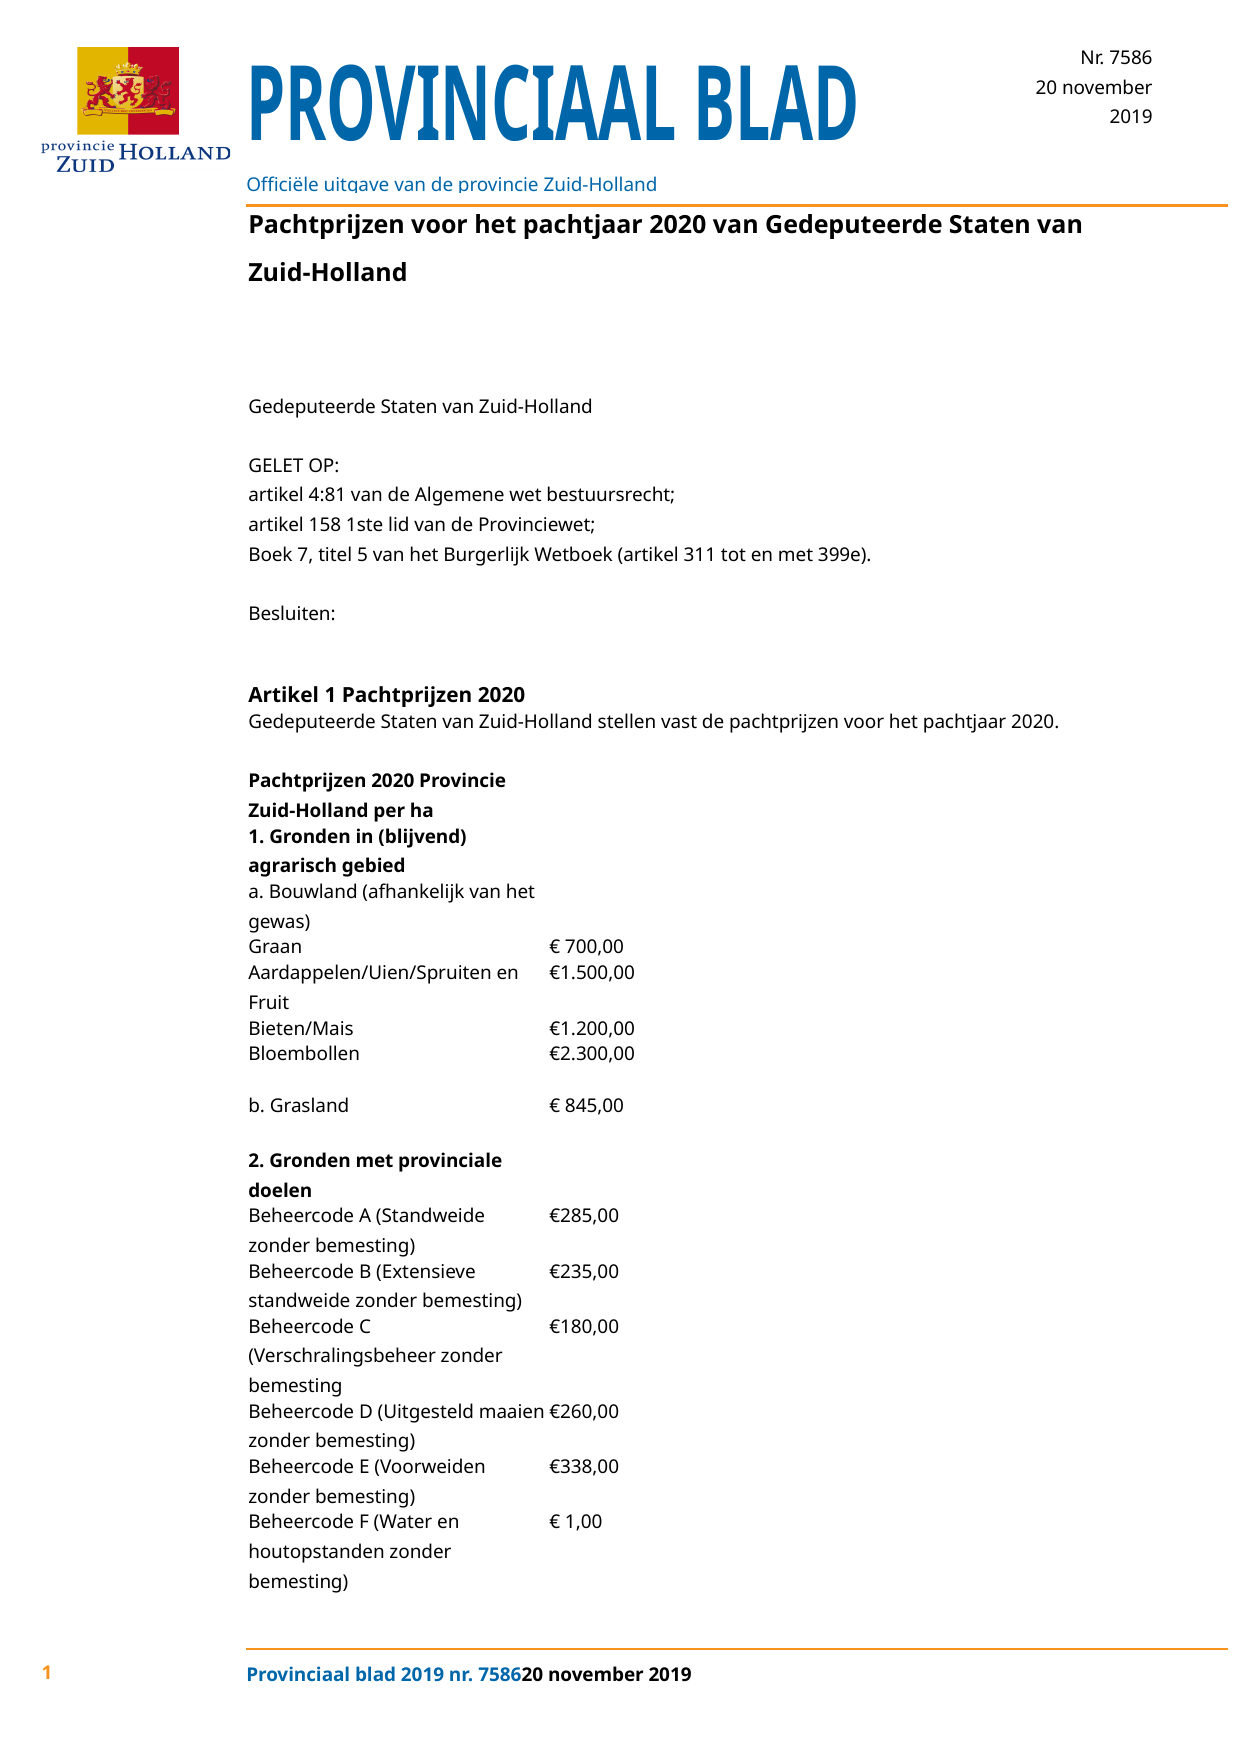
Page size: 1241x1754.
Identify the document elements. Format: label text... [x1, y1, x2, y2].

table_cell € 700,00 [549, 934, 850, 959]
table_cell [549, 1118, 850, 1202]
table_cell [549, 823, 850, 878]
table_cell Bloembollen [248, 1040, 549, 1066]
table_cell Beheercode B (Extensieve standweide zonder bemesting) [248, 1258, 549, 1313]
text Boek 7, titel 5 van het Burgerlijk Wetboek (artikel 311 tot en met 399e). [248, 541, 1152, 567]
table_cell [850, 1066, 1152, 1092]
table_cell €235,00 [549, 1258, 850, 1313]
table_cell a. Bouwland (afhankelijk van het gewas) [248, 878, 549, 934]
table_header [549, 768, 850, 823]
text Besluiten: [248, 600, 1152, 626]
table_cell €1.500,00 [549, 959, 850, 1015]
table_header Pachtprijzen 2020 Provincie Zuid-Holland per ha [248, 768, 549, 823]
table_cell [850, 1040, 1152, 1066]
table_cell € 1,00 [549, 1509, 850, 1593]
text artikel 4:81 van de Algemene wet bestuursrecht; [248, 482, 1152, 507]
table_cell €285,00 [549, 1203, 850, 1258]
table_cell [549, 878, 850, 934]
table_cell [549, 1066, 850, 1092]
table_cell 1. Gronden in (blijvend) agrarisch gebied [248, 823, 549, 878]
table_cell Beheercode E (Voorweiden zonder bemesting) [248, 1453, 549, 1509]
table_cell Graan [248, 934, 549, 959]
text artikel 158 1ste lid van de Provinciewet; [248, 511, 1152, 537]
table_cell b. Grasland [248, 1092, 549, 1118]
table_cell €1.200,00 [549, 1015, 850, 1040]
table_cell 2. Gronden met provinciale doelen [248, 1118, 549, 1202]
table_cell [850, 934, 1152, 959]
table_cell €2.300,00 [549, 1040, 850, 1066]
picture [41, 47, 231, 172]
table_cell [850, 1015, 1152, 1040]
table_cell [850, 959, 1152, 1015]
table_cell Beheercode F (Water en houtopstanden zonder bemesting) [248, 1509, 549, 1593]
table_cell Beheercode D (Uitgesteld maaien zonder bemesting) [248, 1398, 549, 1453]
text Pachtprijzen voor het pachtjaar 2020 van Gedeputeerde Staten van Zuid-Holland [248, 207, 1152, 288]
table_cell Beheercode C (Verschralingsbeheer zonder bemesting [248, 1313, 549, 1398]
table_cell Beheercode A (Standweide zonder bemesting) [248, 1203, 549, 1258]
text Artikel 1 Pachtprijzen 2020 [248, 680, 1152, 708]
table_cell Bieten/Mais [248, 1015, 549, 1040]
table_cell Aardappelen/Uien/Spruiten en Fruit [248, 959, 549, 1015]
text GELET OP: [248, 452, 1152, 478]
text Gedeputeerde Staten van Zuid-Holland [248, 393, 1152, 419]
table_cell €338,00 [549, 1453, 850, 1509]
table_cell €180,00 [549, 1313, 850, 1398]
table_cell [248, 1066, 549, 1092]
table_cell €260,00 [549, 1398, 850, 1453]
text Gedeputeerde Staten van Zuid-Holland stellen vast de pachtprijzen voor het pachtjaar 2020. [248, 708, 1152, 734]
table_cell € 845,00 [549, 1092, 850, 1118]
